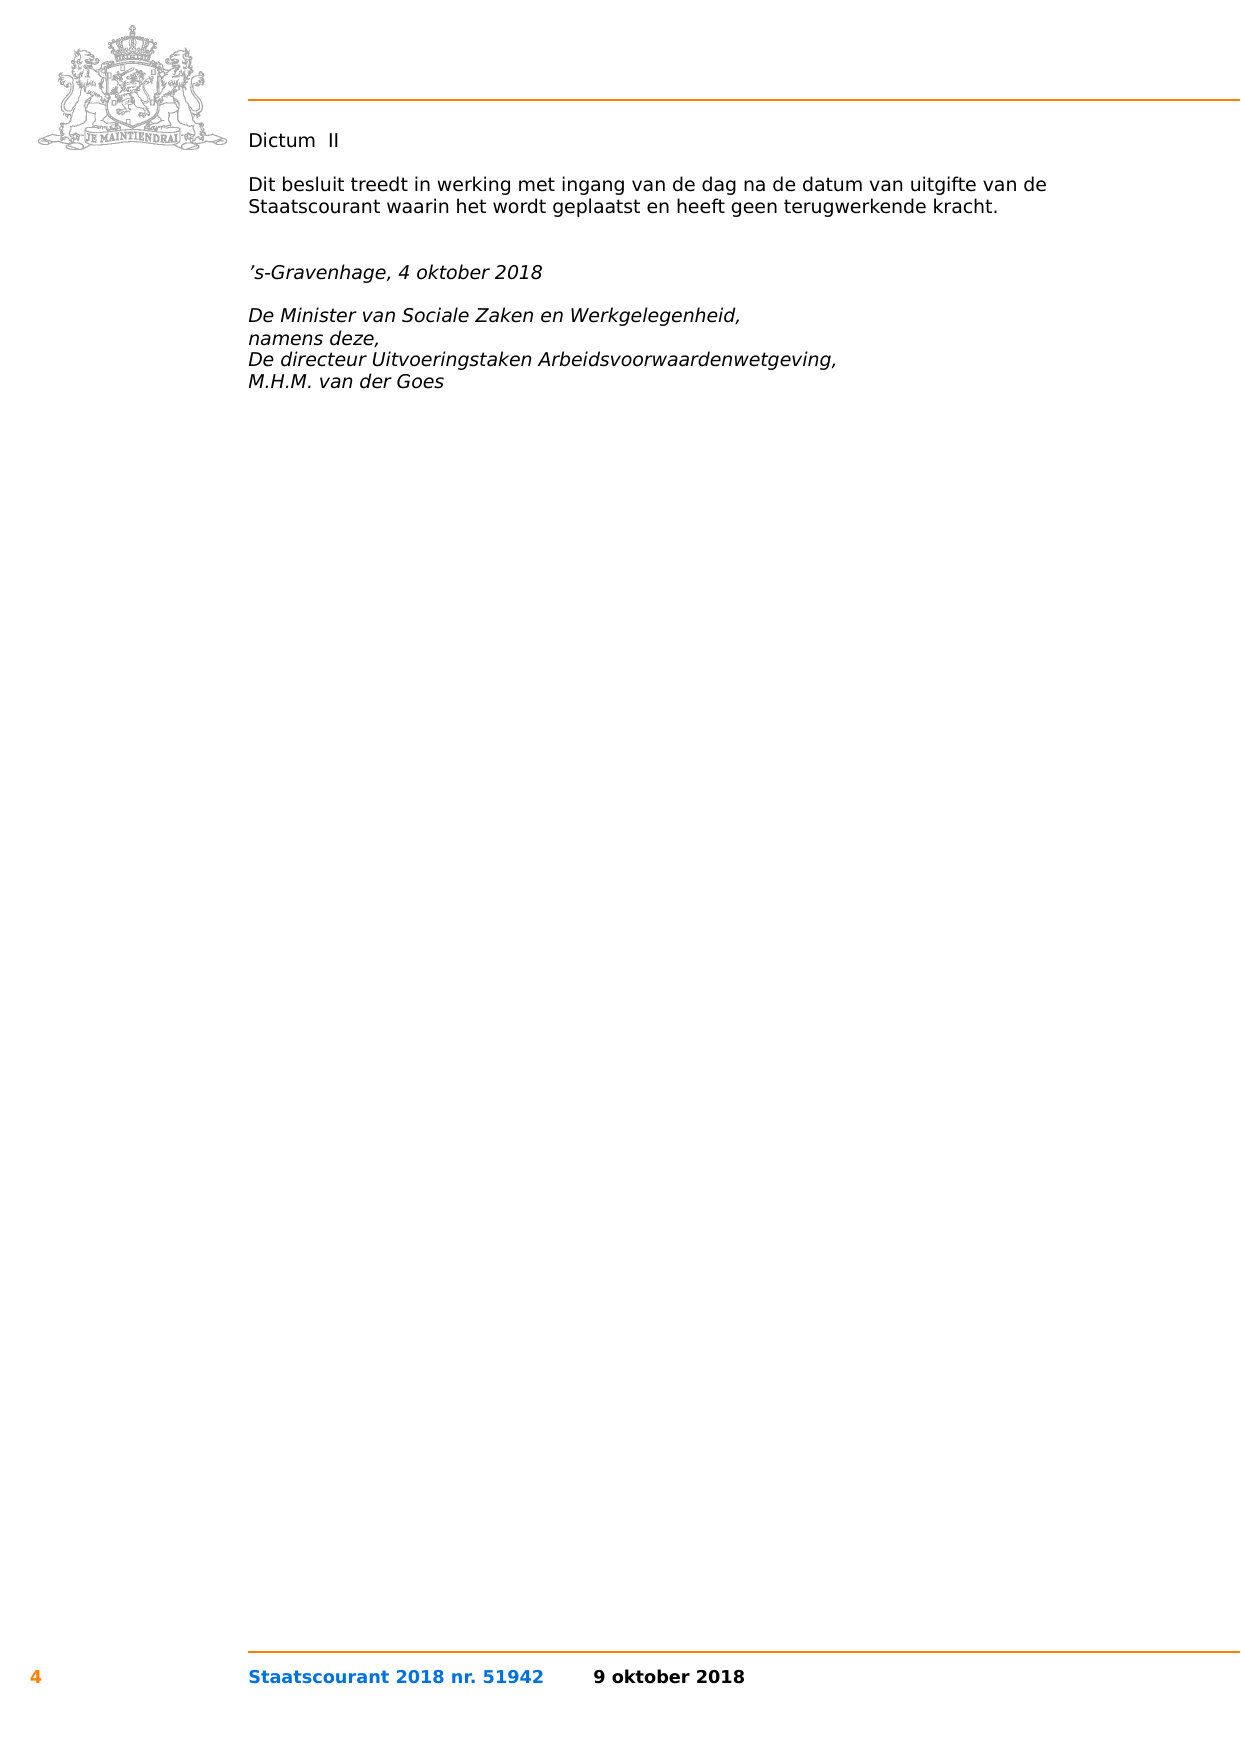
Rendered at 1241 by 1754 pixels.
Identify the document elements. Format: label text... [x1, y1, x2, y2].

picture [38, 25, 227, 150]
text Dit besluit treedt in werking met ingang van de dag na de datum van uitgifte van de Staatscourant waarin het wordt geplaatst en heeft geen terugwerkende kracht. [248, 174, 1163, 218]
text De Minister van Sociale Zaken en Werkgelegenheid, namens deze, De directeur Uitvoeringstaken Arbeidsvoorwaardenwetgeving, M.H.M. van der Goes [248, 305, 1163, 393]
text ’s-Gravenhage, 4 oktober 2018 [248, 262, 1163, 283]
text Dictum II [248, 130, 1163, 152]
